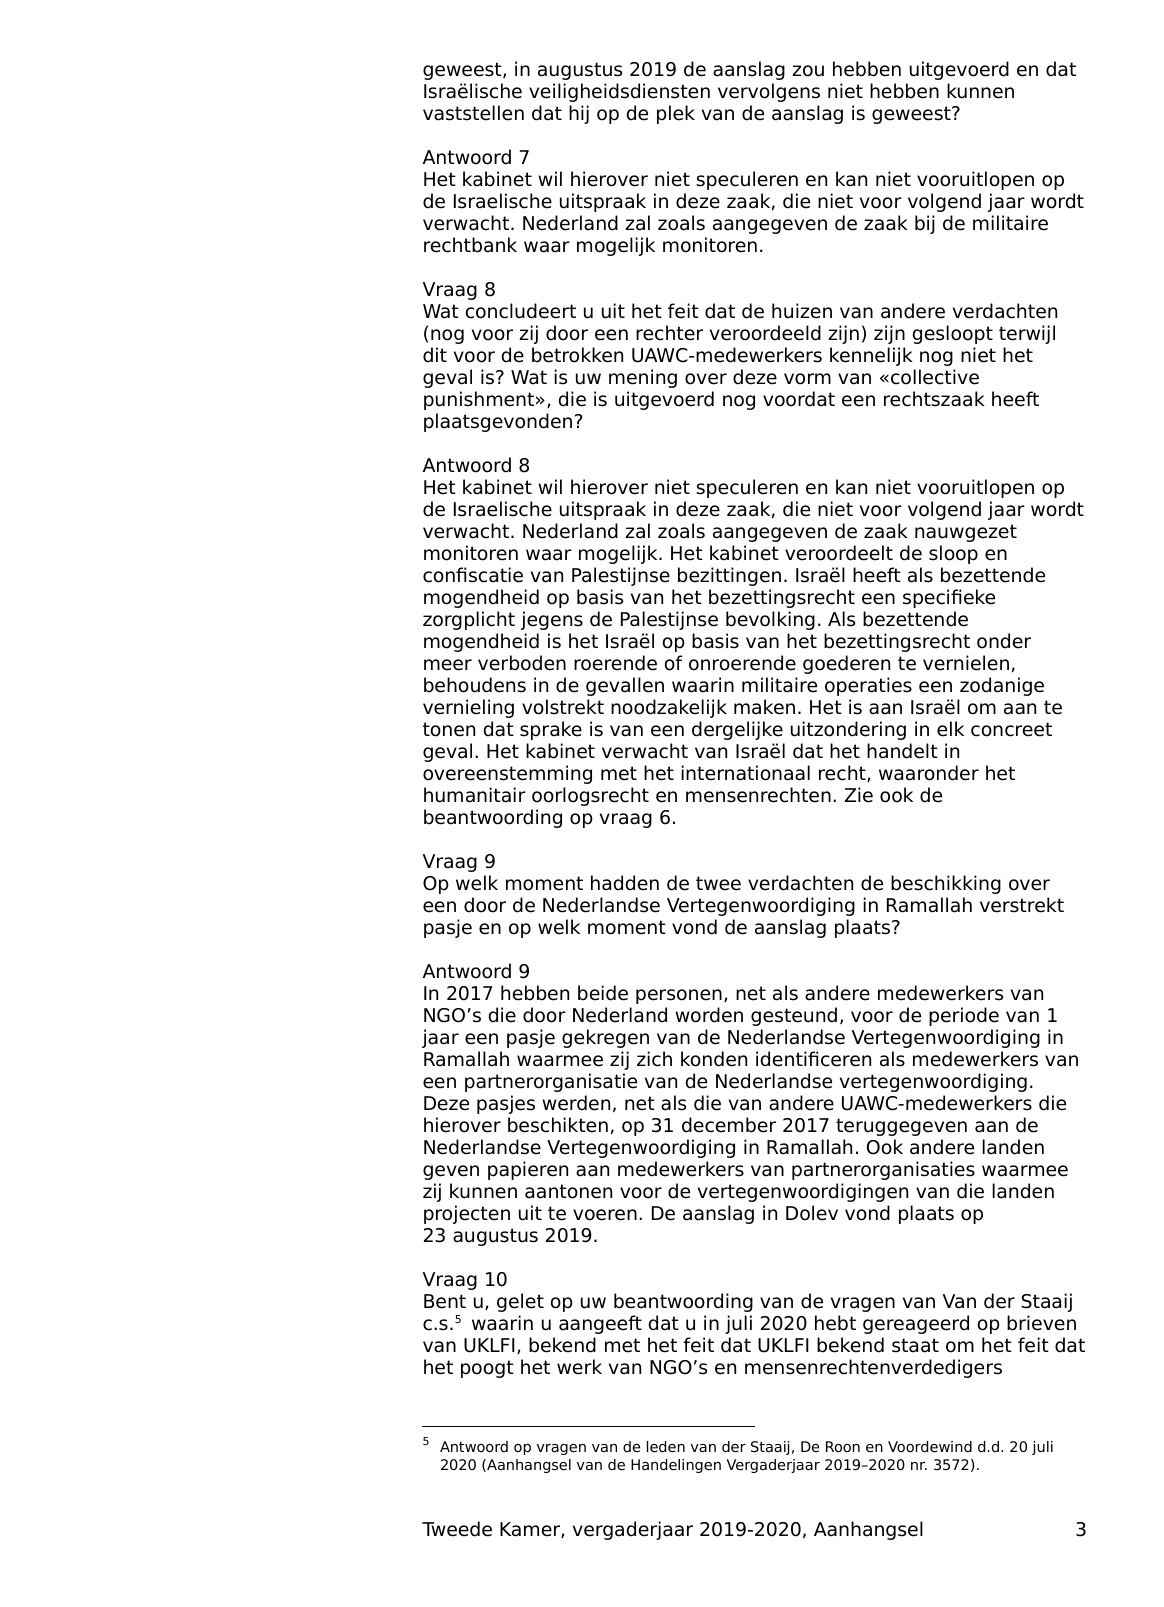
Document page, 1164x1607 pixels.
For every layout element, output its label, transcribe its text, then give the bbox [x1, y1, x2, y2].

text Bent u, gelet op uw beantwoording van de vragen van Van der Staaij c.s. waarin u aangeeft dat u in juli 2020 hebt gereageerd op brieven van UKLFI, bekend met het feit dat UKLFI bekend staat om het feit dat het poogt het werk van NGO’s en mensenrechtenverdedigers [422, 1291, 1087, 1379]
text Antwoord op vragen van de leden van der Staaij, De Roon en Voordewind d.d. 20 juli 2020 (Aanhangsel van de Handelingen Vergaderjaar 2019–2020 nr. 3572). [422, 1435, 1087, 1474]
text Wat concludeert u uit het feit dat de huizen van andere verdachten (nog voor zij door een rechter veroordeeld zijn) zijn gesloopt terwijl dit voor de betrokken UAWC-medewerkers kennelijk nog niet het geval is? Wat is uw mening over deze vorm van «collective punishment», die is uitgevoerd nog voordat een rechtszaak heeft plaatsgevonden? [422, 301, 1087, 433]
text Antwoord 9 [422, 961, 1087, 983]
text Het kabinet wil hierover niet speculeren en kan niet vooruitlopen op de Israelische uitspraak in deze zaak, die niet voor volgend jaar wordt verwacht. Nederland zal zoals aangegeven de zaak bij de militaire rechtbank waar mogelijk monitoren. [422, 169, 1087, 257]
text Vraag 10 [422, 1269, 1087, 1291]
text Op welk moment hadden de twee verdachten de beschikking over een door de Nederlandse Vertegenwoordiging in Ramallah verstrekt pasje en op welk moment vond de aanslag plaats? [422, 873, 1087, 939]
text Antwoord 7 [422, 147, 1087, 169]
text geweest, in augustus 2019 de aanslag zou hebben uitgevoerd en dat Israëlische veiligheidsdiensten vervolgens niet hebben kunnen vaststellen dat hij op de plek van de aanslag is geweest? [422, 59, 1087, 125]
text In 2017 hebben beide personen, net als andere medewerkers van NGO’s die door Nederland worden gesteund, voor de periode van 1 jaar een pasje gekregen van de Nederlandse Vertegenwoordiging in Ramallah waarmee zij zich konden identificeren als medewerkers van een partnerorganisatie van de Nederlandse vertegenwoordiging. Deze pasjes werden, net als die van andere UAWC-medewerkers die hierover beschikten, op 31 december 2017 teruggegeven aan de Nederlandse Vertegenwoordiging in Ramallah. Ook andere landen geven papieren aan medewerkers van partnerorganisaties waarmee zij kunnen aantonen voor de vertegenwoordigingen van die landen projecten uit te voeren. De aanslag in Dolev vond plaats op 23 augustus 2019. [422, 983, 1087, 1247]
text Het kabinet wil hierover niet speculeren en kan niet vooruitlopen op de Israelische uitspraak in deze zaak, die niet voor volgend jaar wordt verwacht. Nederland zal zoals aangegeven de zaak nauwgezet monitoren waar mogelijk. Het kabinet veroordeelt de sloop en confiscatie van Palestijnse bezittingen. Israël heeft als bezettende mogendheid op basis van het bezettingsrecht een specifieke zorgplicht jegens de Palestijnse bevolking. Als bezettende mogendheid is het Israël op basis van het bezettingsrecht onder meer verboden roerende of onroerende goederen te vernielen, behoudens in de gevallen waarin militaire operaties een zodanige vernieling volstrekt noodzakelijk maken. Het is aan Israël om aan te tonen dat sprake is van een dergelijke uitzondering in elk concreet geval. Het kabinet verwacht van Israël dat het handelt in overeenstemming met het internationaal recht, waaronder het humanitair oorlogsrecht en mensenrechten. Zie ook de beantwoording op vraag 6. [422, 477, 1087, 829]
text Antwoord 8 [422, 455, 1087, 477]
text Vraag 8 [422, 279, 1087, 301]
text Vraag 9 [422, 851, 1087, 873]
